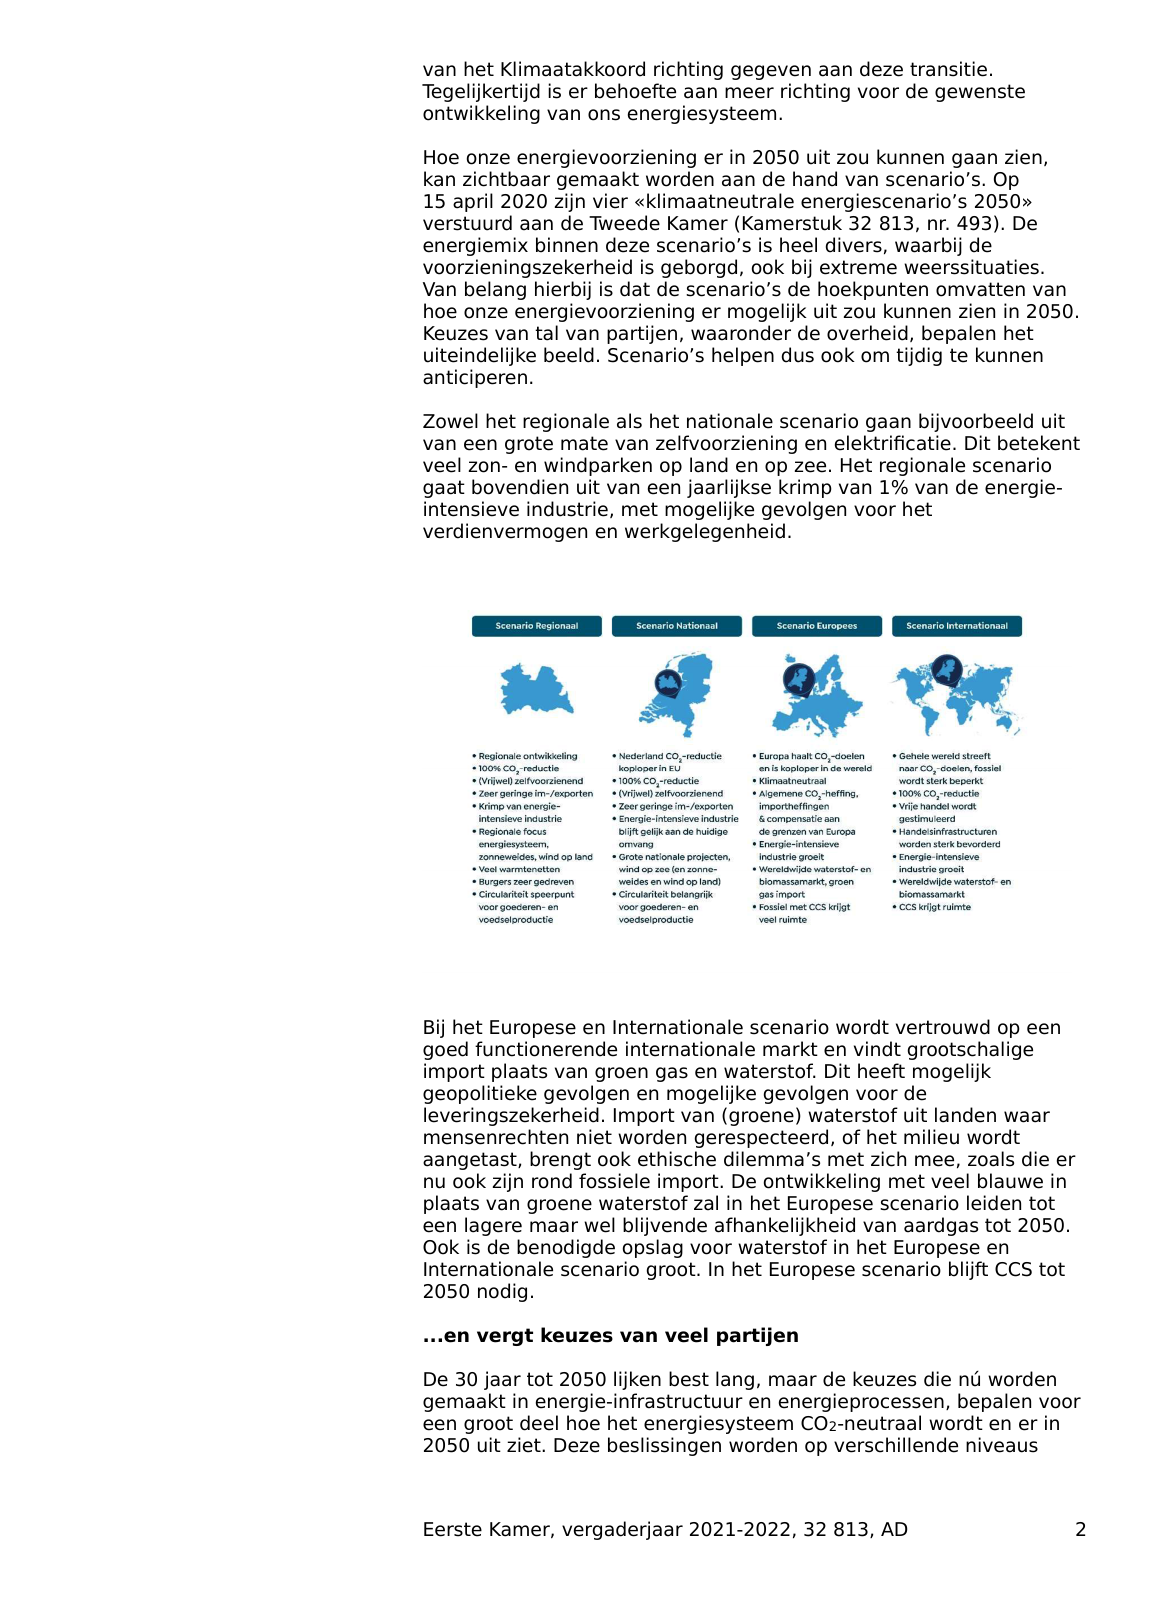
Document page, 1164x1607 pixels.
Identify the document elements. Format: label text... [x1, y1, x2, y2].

text van het Klimaatakkoord richting gegeven aan deze transitie. Tegelijkertijd is er behoefte aan meer richting voor de gewenste ontwikkeling van ons energiesysteem. [422, 59, 1087, 125]
picture [422, 565, 1072, 973]
text Zowel het regionale als het nationale scenario gaan bijvoorbeeld uit van een grote mate van zelfvoorziening en elektrificatie. Dit betekent veel zon- en windparken op land en op zee. Het regionale scenario gaat bovendien uit van een jaarlijkse krimp van 1% van de energie-intensieve industrie, met mogelijke gevolgen voor het verdienvermogen en werkgelegenheid. [422, 411, 1087, 543]
text Hoe onze energievoorziening er in 2050 uit zou kunnen gaan zien, kan zichtbaar gemaakt worden aan de hand van scenario’s. Op 15 april 2020 zijn vier «klimaatneutrale energiescenario’s 2050» verstuurd aan de Tweede Kamer (Kamerstuk 32 813, nr. 493). De energiemix binnen deze scenario’s is heel divers, waarbij de voorzieningszekerheid is geborgd, ook bij extreme weerssituaties. Van belang hierbij is dat de scenario’s de hoekpunten omvatten van hoe onze energievoorziening er mogelijk uit zou kunnen zien in 2050. Keuzes van tal van partijen, waaronder de overheid, bepalen het uiteindelijke beeld. Scenario’s helpen dus ook om tijdig te kunnen anticiperen. [422, 147, 1087, 389]
text Bij het Europese en Internationale scenario wordt vertrouwd op een goed functionerende internationale markt en vindt grootschalige import plaats van groen gas en waterstof. Dit heeft mogelijk geopolitieke gevolgen en mogelijke gevolgen voor de leveringszekerheid. Import van (groene) waterstof uit landen waar mensenrechten niet worden gerespecteerd, of het milieu wordt aangetast, brengt ook ethische dilemma’s met zich mee, zoals die er nu ook zijn rond fossiele import. De ontwikkeling met veel blauwe in plaats van groene waterstof zal in het Europese scenario leiden tot een lagere maar wel blijvende afhankelijkheid van aardgas tot 2050. Ook is de benodigde opslag voor waterstof in het Europese en Internationale scenario groot. In het Europese scenario blijft CCS tot 2050 nodig. [422, 1017, 1087, 1303]
text De 30 jaar tot 2050 lijken best lang, maar de keuzes die nú worden gemaakt in energie-infrastructuur en energieprocessen, bepalen voor een groot deel hoe het energiesysteem CO2-neutraal wordt en er in 2050 uit ziet. Deze beslissingen worden op verschillende niveaus [422, 1369, 1087, 1457]
subtitle ...en vergt keuzes van veel partijen [422, 1325, 1087, 1347]
